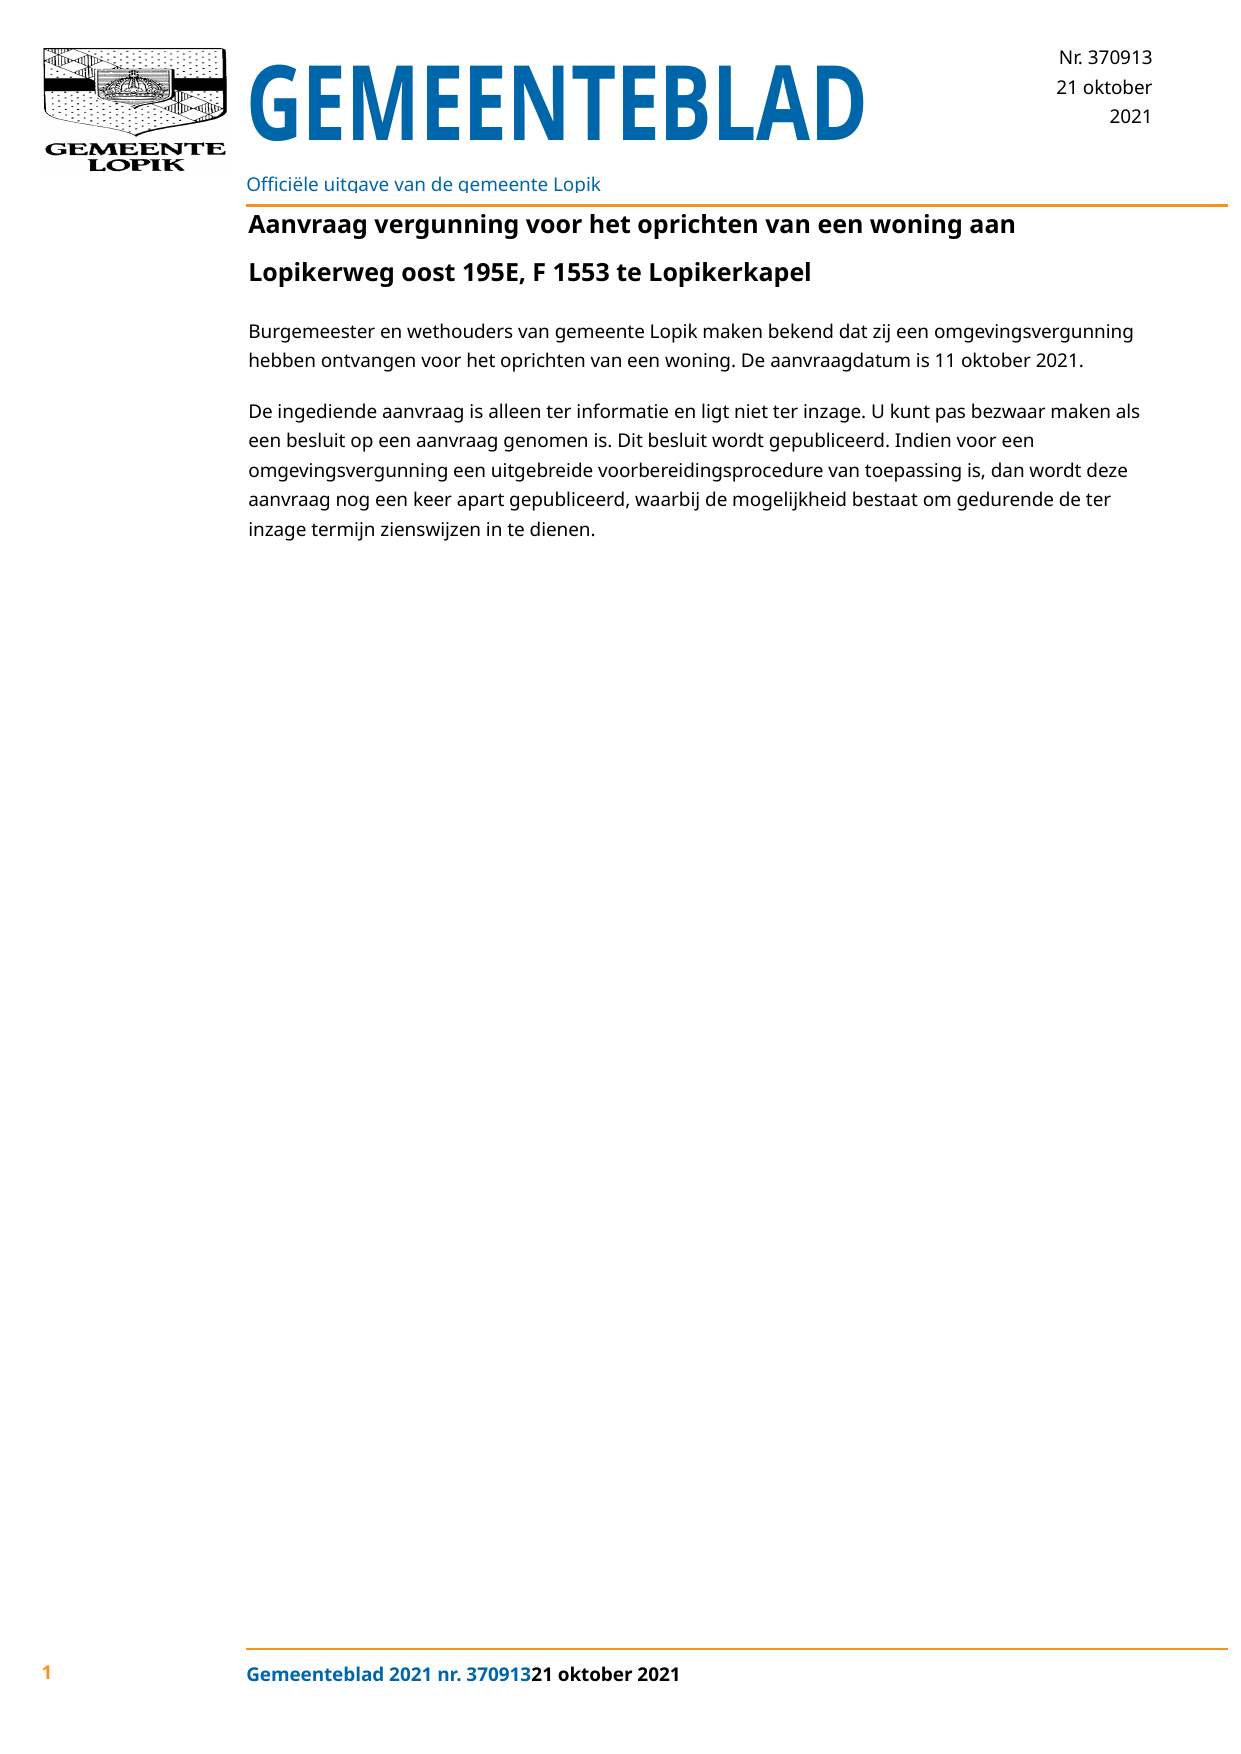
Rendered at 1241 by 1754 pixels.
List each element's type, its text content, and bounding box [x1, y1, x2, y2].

text Burgemeester en wethouders van gemeente Lopik maken bekend dat zij een omgevingsvergunning hebben ontvangen voor het oprichten van een woning. De aanvraagdatum is 11 oktober 2021. [248, 318, 1152, 373]
text Aanvraag vergunning voor het oprichten van een woning aan Lopikerweg oost 195E, F 1553 te Lopikerkapel [248, 207, 1152, 288]
picture [41, 47, 231, 172]
text De ingediende aanvraag is alleen ter informatie en ligt niet ter inzage. U kunt pas bezwaar maken als een besluit op een aanvraag genomen is. Dit besluit wordt gepubliceerd. Indien voor een omgevingsvergunning een uitgebreide voorbereidingsprocedure van toepassing is, dan wordt deze aanvraag nog een keer apart gepubliceerd, waarbij de mogelijkheid bestaat om gedurende de ter inzage termijn zienswijzen in te dienen. [248, 398, 1152, 542]
